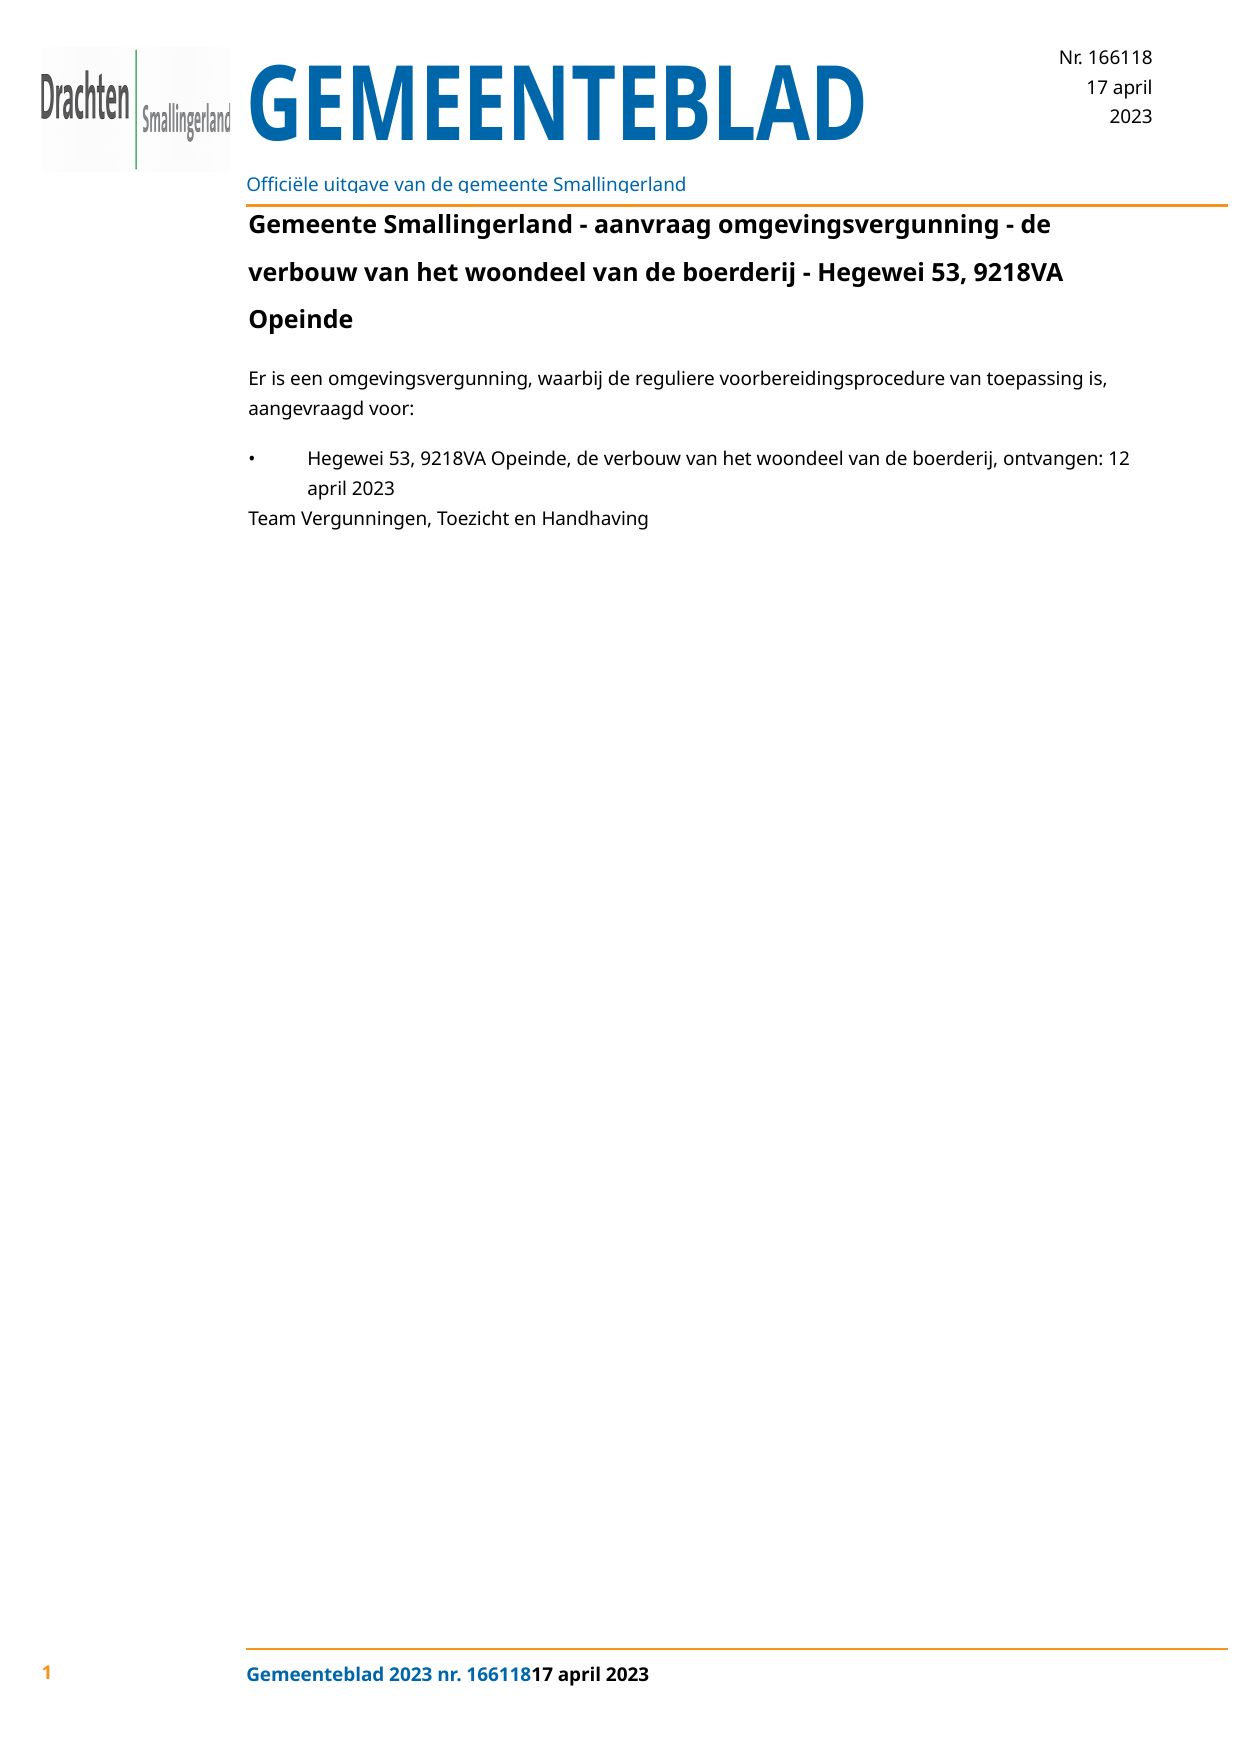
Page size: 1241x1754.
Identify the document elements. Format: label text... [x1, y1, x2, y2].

picture [41, 47, 231, 172]
text Team Vergunningen, Toezicht en Handhaving [248, 505, 1152, 530]
text Gemeente Smallingerland - aanvraag omgevingsvergunning - de verbouw van het woondeel van de boerderij - Hegewei 53, 9218VA Opeinde [248, 207, 1152, 336]
text Er is een omgevingsvergunning, waarbij de reguliere voorbereidingsprocedure van toepassing is, aangevraagd voor: [248, 366, 1152, 421]
list Hegewei 53, 9218VA Opeinde, de verbouw van het woondeel van de boerderij, ontvangen: 12 april 2023 [248, 446, 1152, 501]
